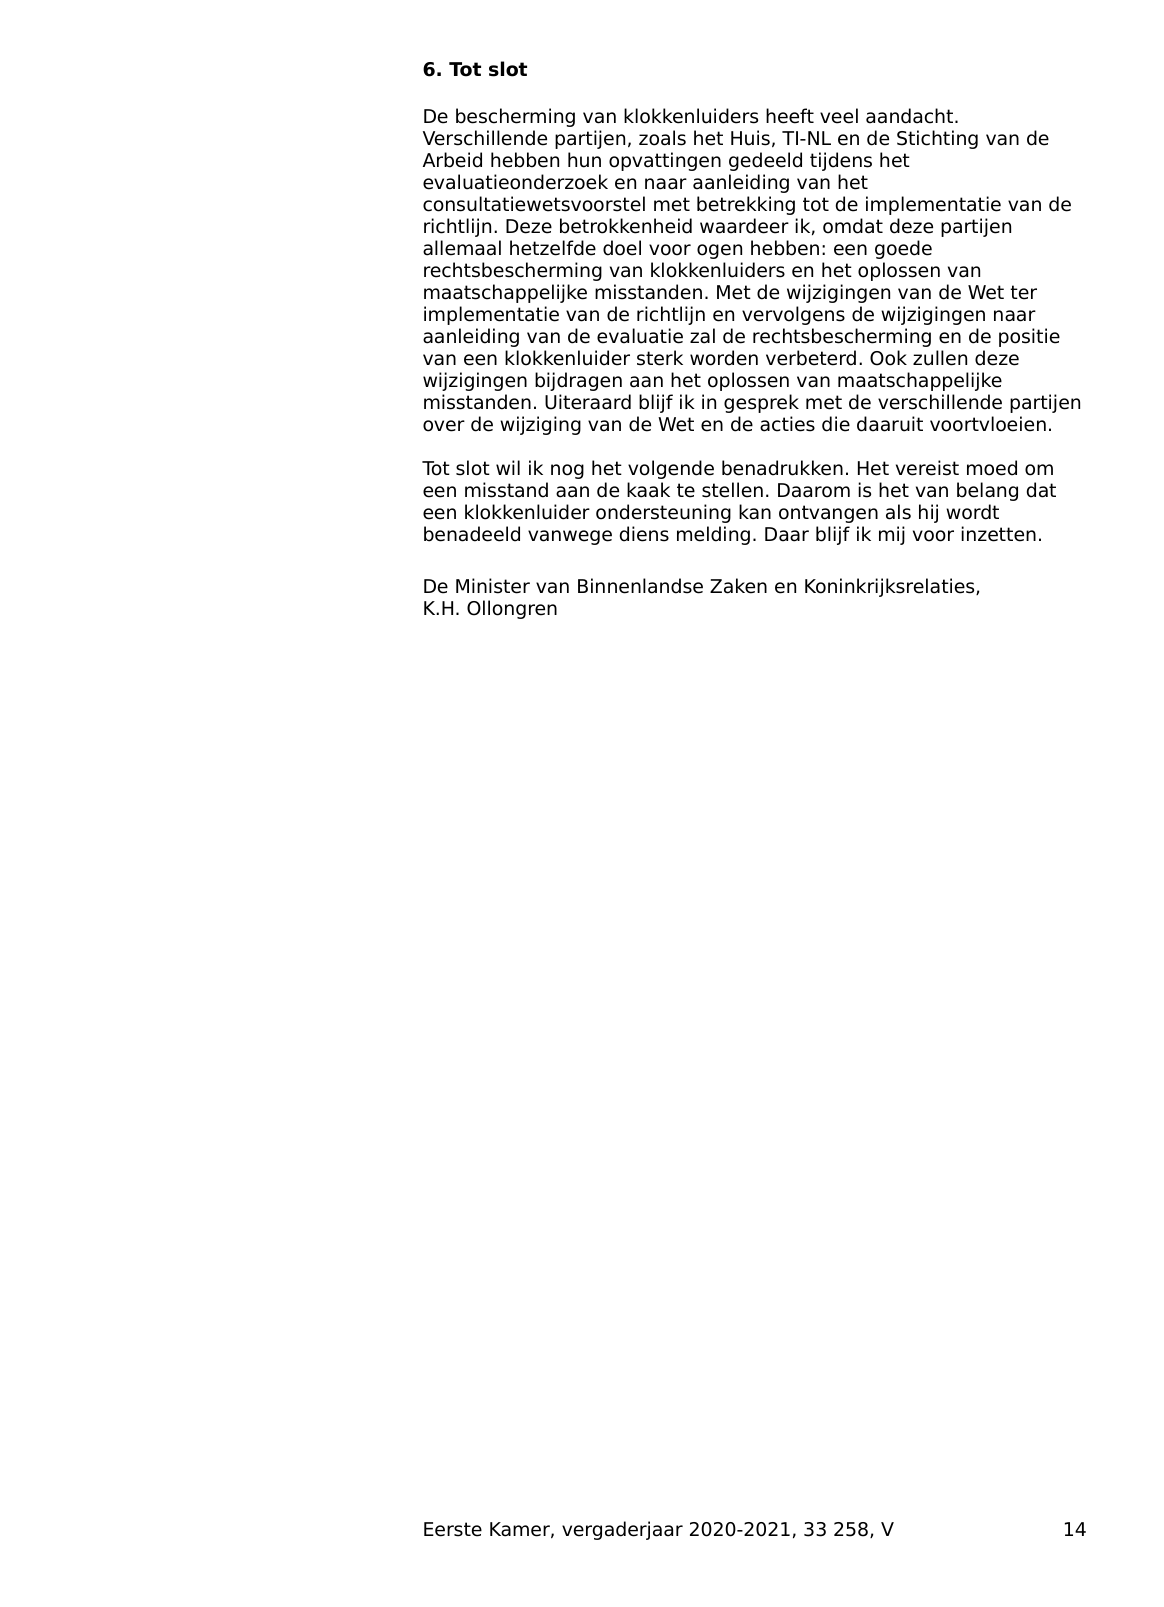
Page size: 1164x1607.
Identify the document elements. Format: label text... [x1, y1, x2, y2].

subtitle 6. Tot slot [422, 59, 1087, 81]
text De Minister van Binnenlandse Zaken en Koninkrijksrelaties, K.H. Ollongren [422, 576, 1087, 620]
text Tot slot wil ik nog het volgende benadrukken. Het vereist moed om een misstand aan de kaak te stellen. Daarom is het van belang dat een klokkenluider ondersteuning kan ontvangen als hij wordt benadeeld vanwege diens melding. Daar blijf ik mij voor inzetten. [422, 458, 1087, 546]
text De bescherming van klokkenluiders heeft veel aandacht. Verschillende partijen, zoals het Huis, TI-NL en de Stichting van de Arbeid hebben hun opvattingen gedeeld tijdens het evaluatieonderzoek en naar aanleiding van het consultatiewetsvoorstel met betrekking tot de implementatie van de richtlijn. Deze betrokkenheid waardeer ik, omdat deze partijen allemaal hetzelfde doel voor ogen hebben: een goede rechtsbescherming van klokkenluiders en het oplossen van maatschappelijke misstanden. Met de wijzigingen van de Wet ter implementatie van de richtlijn en vervolgens de wijzigingen naar aanleiding van de evaluatie zal de rechtsbescherming en de positie van een klokkenluider sterk worden verbeterd. Ook zullen deze wijzigingen bijdragen aan het oplossen van maatschappelijke misstanden. Uiteraard blijf ik in gesprek met de verschillende partijen over de wijziging van de Wet en de acties die daaruit voortvloeien. [422, 106, 1087, 436]
